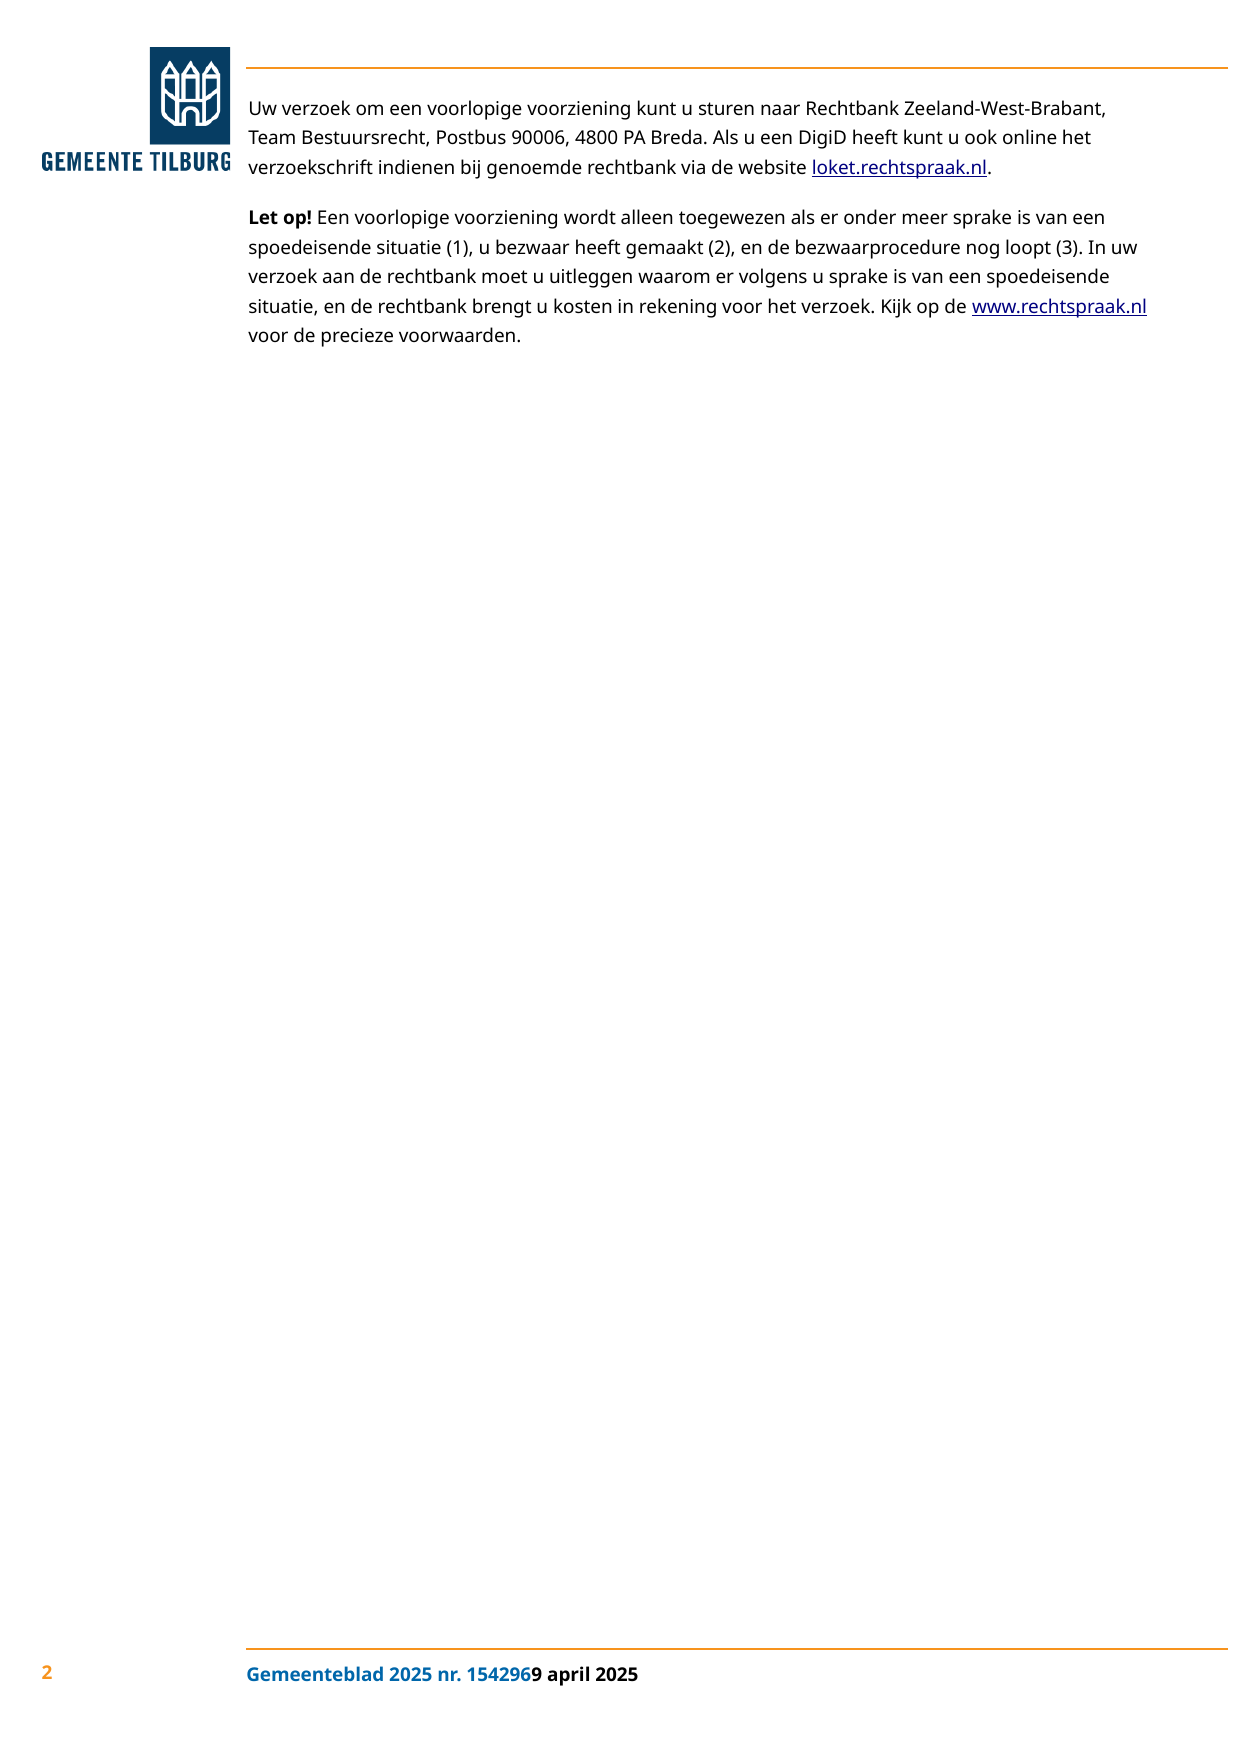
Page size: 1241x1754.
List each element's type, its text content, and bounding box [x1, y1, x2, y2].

text Let op! Een voorlopige voorziening wordt alleen toegewezen als er onder meer sprake is van een spoedeisende situatie (1), u bezwaar heeft gemaakt (2), en de bezwaarprocedure nog loopt (3). In uw verzoek aan de rechtbank moet u uitleggen waarom er volgens u sprake is van een spoedeisende situatie, en de rechtbank brengt u kosten in rekening voor het verzoek. Kijk op de www.rechtspraak.nl voor de precieze voorwaarden. [248, 204, 1152, 348]
text Uw verzoek om een voorlopige voorziening kunt u sturen naar Rechtbank Zeeland-West-Brabant, Team Bestuursrecht, Postbus 90006, 4800 PA Breda. Als u een DigiD heeft kunt u ook online het verzoekschrift indienen bij genoemde rechtbank via de website loket.rechtspraak.nl. [248, 95, 1152, 180]
picture [41, 47, 231, 172]
